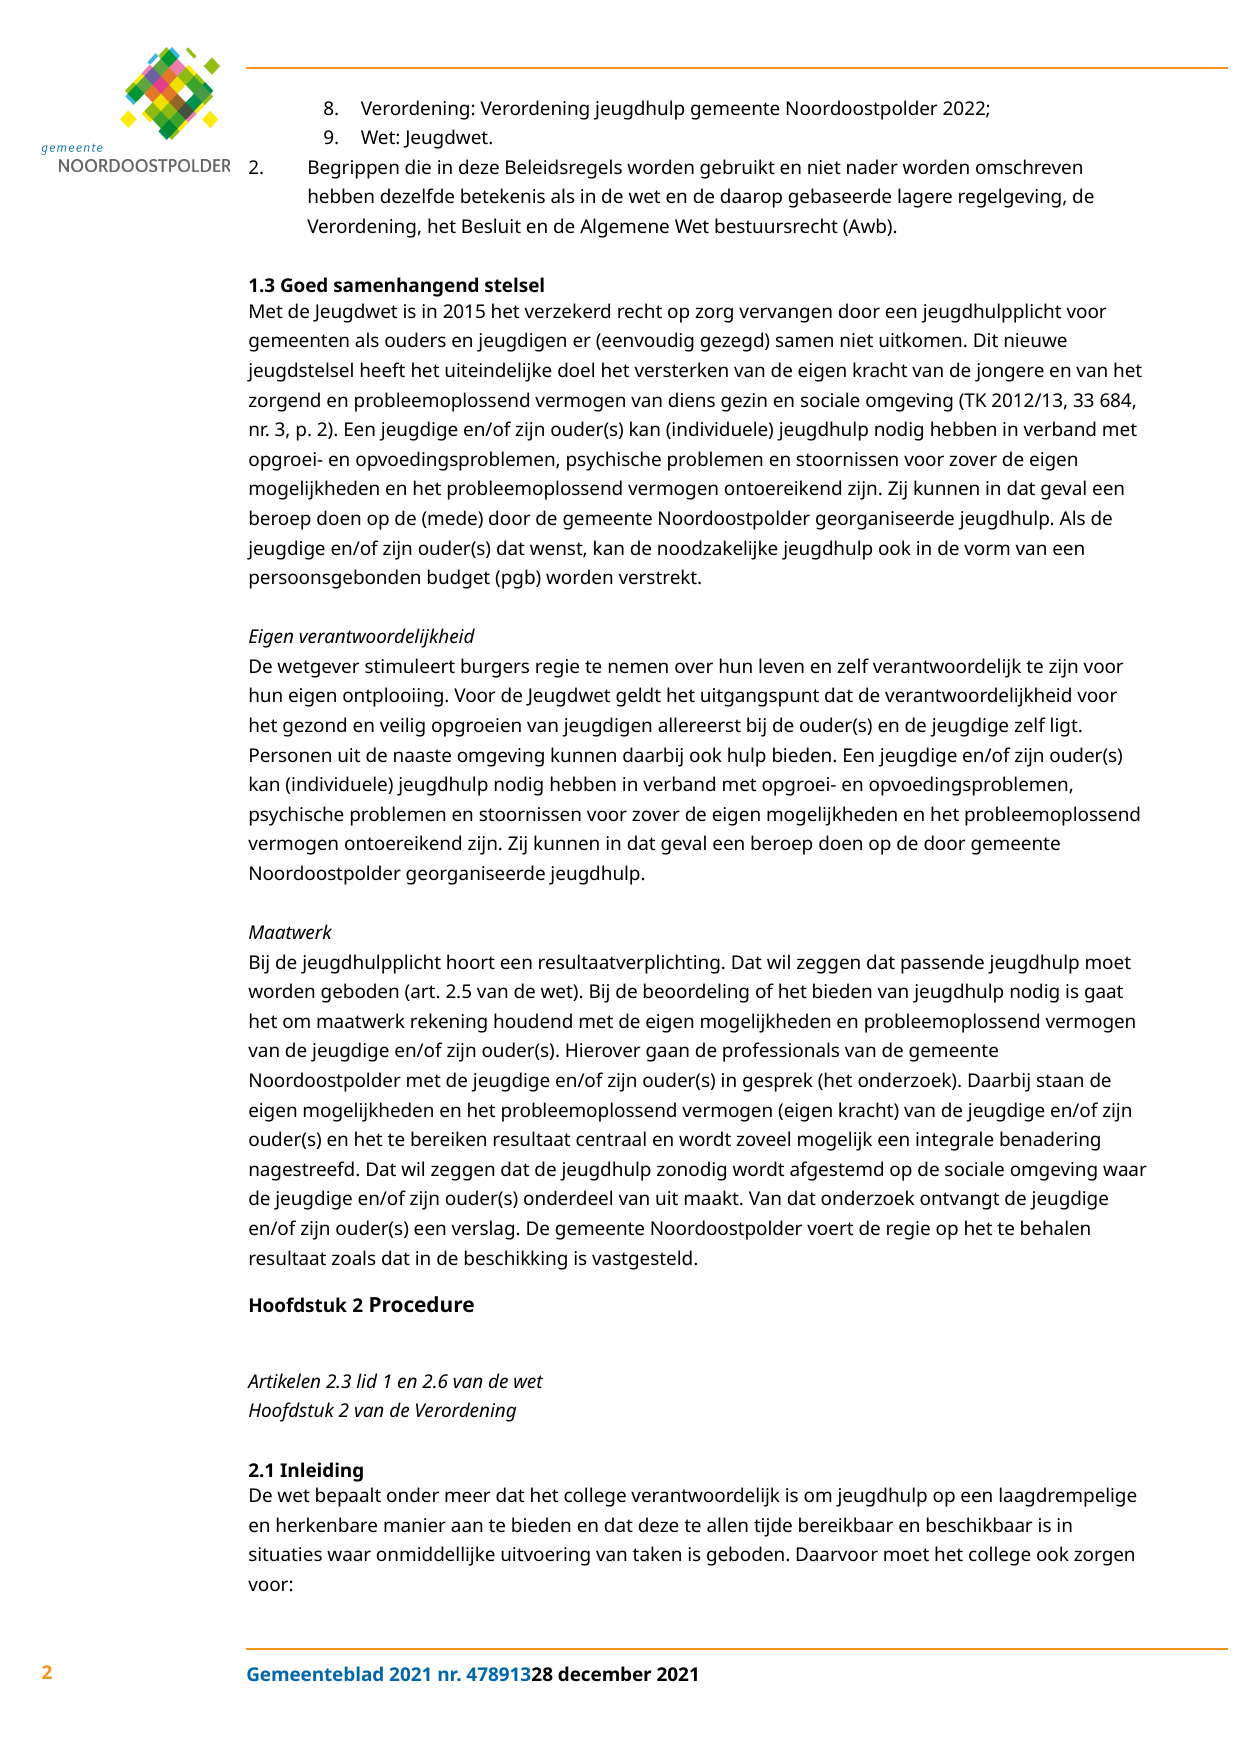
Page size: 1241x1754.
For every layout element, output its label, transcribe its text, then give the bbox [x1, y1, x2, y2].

text Hoofdstuk 2 Procedure [248, 1290, 1152, 1319]
text De wetgever stimuleert burgers regie te nemen over hun leven en zelf verantwoordelijk te zijn voor hun eigen ontplooiing. Voor de Jeugdwet geldt het uitgangspunt dat de verantwoordelijkheid voor het gezond en veilig opgroeien van jeugdigen allereerst bij de ouder(s) en de jeugdige zelf ligt. Personen uit de naaste omgeving kunnen daarbij ook hulp bieden. Een jeugdige en/of zijn ouder(s) kan (individuele) jeugdhulp nodig hebben in verband met opgroei- en opvoedingsproblemen, psychische problemen en stoornissen voor zover de eigen mogelijkheden en het probleemoplossend vermogen ontoereikend zijn. Zij kunnen in dat geval een beroep doen op de door gemeente Noordoostpolder georganiseerde jeugdhulp. [248, 653, 1152, 886]
text Met de Jeugdwet is in 2015 het verzekerd recht op zorg vervangen door een jeugdhulpplicht voor gemeenten als ouders en jeugdigen er (eenvoudig gezegd) samen niet uitkomen. Dit nieuwe jeugdstelsel heeft het uiteindelijke doel het versterken van de eigen kracht van de jongere en van het zorgend en probleemoplossend vermogen van diens gezin en sociale omgeving (TK 2012/13, 33 684, nr. 3, p. 2). Een jeugdige en/of zijn ouder(s) kan (individuele) jeugdhulp nodig hebben in verband met opgroei- en opvoedingsproblemen, psychische problemen en stoornissen voor zover de eigen mogelijkheden en het probleemoplossend vermogen ontoereikend zijn. Zij kunnen in dat geval een beroep doen op de (mede) door de gemeente Noordoostpolder georganiseerde jeugdhulp. Als de jeugdige en/of zijn ouder(s) dat wenst, kan de noodzakelijke jeugdhulp ook in de vorm van een persoonsgebonden budget (pgb) worden verstrekt. [248, 298, 1152, 590]
text Bij de jeugdhulpplicht hoort een resultaatverplichting. Dat wil zeggen dat passende jeugdhulp moet worden geboden (art. 2.5 van de wet). Bij de beoordeling of het bieden van jeugdhulp nodig is gaat het om maatwerk rekening houdend met de eigen mogelijkheden en probleemoplossend vermogen van de jeugdige en/of zijn ouder(s). Hierover gaan de professionals van de gemeente Noordoostpolder met de jeugdige en/of zijn ouder(s) in gesprek (het onderzoek). Daarbij staan de eigen mogelijkheden en het probleemoplossend vermogen (eigen kracht) van de jeugdige en/of zijn ouder(s) en het te bereiken resultaat centraal en wordt zoveel mogelijk een integrale benadering nagestreefd. Dat wil zeggen dat de jeugdhulp zonodig wordt afgestemd op de sociale omgeving waar de jeugdige en/of zijn ouder(s) onderdeel van uit maakt. Van dat onderzoek ontvangt de jeugdige en/of zijn ouder(s) een verslag. De gemeente Noordoostpolder voert de regie op het te behalen resultaat zoals dat in de beschikking is vastgesteld. [248, 949, 1152, 1270]
list Wet: Jeugdwet. [323, 124, 1152, 150]
text Artikelen 2.3 lid 1 en 2.6 van de wet [248, 1368, 1152, 1394]
picture [41, 47, 231, 172]
text Maatwerk [248, 919, 1152, 945]
list Begrippen die in deze Beleidsregels worden gebruikt en niet nader worden omschreven hebben dezelfde betekenis als in de wet en de daarop gebaseerde lagere regelgeving, de Verordening, het Besluit en de Algemene Wet bestuursrecht (Awb). [248, 154, 1152, 239]
text 1.3 Goed samenhangend stelsel [248, 272, 1152, 298]
text Eigen verantwoordelijkheid [248, 623, 1152, 649]
list Verordening: Verordening jeugdhulp gemeente Noordoostpolder 2022; [323, 95, 1152, 121]
text Hoofdstuk 2 van de Verordening [248, 1398, 1152, 1423]
text De wet bepaalt onder meer dat het college verantwoordelijk is om jeugdhulp op een laagdrempelige en herkenbare manier aan te bieden en dat deze te allen tijde bereikbaar en beschikbaar is in situaties waar onmiddellijke uitvoering van taken is geboden. Daarvoor moet het college ook zorgen voor: [248, 1482, 1152, 1597]
text 2.1 Inleiding [248, 1457, 1152, 1482]
